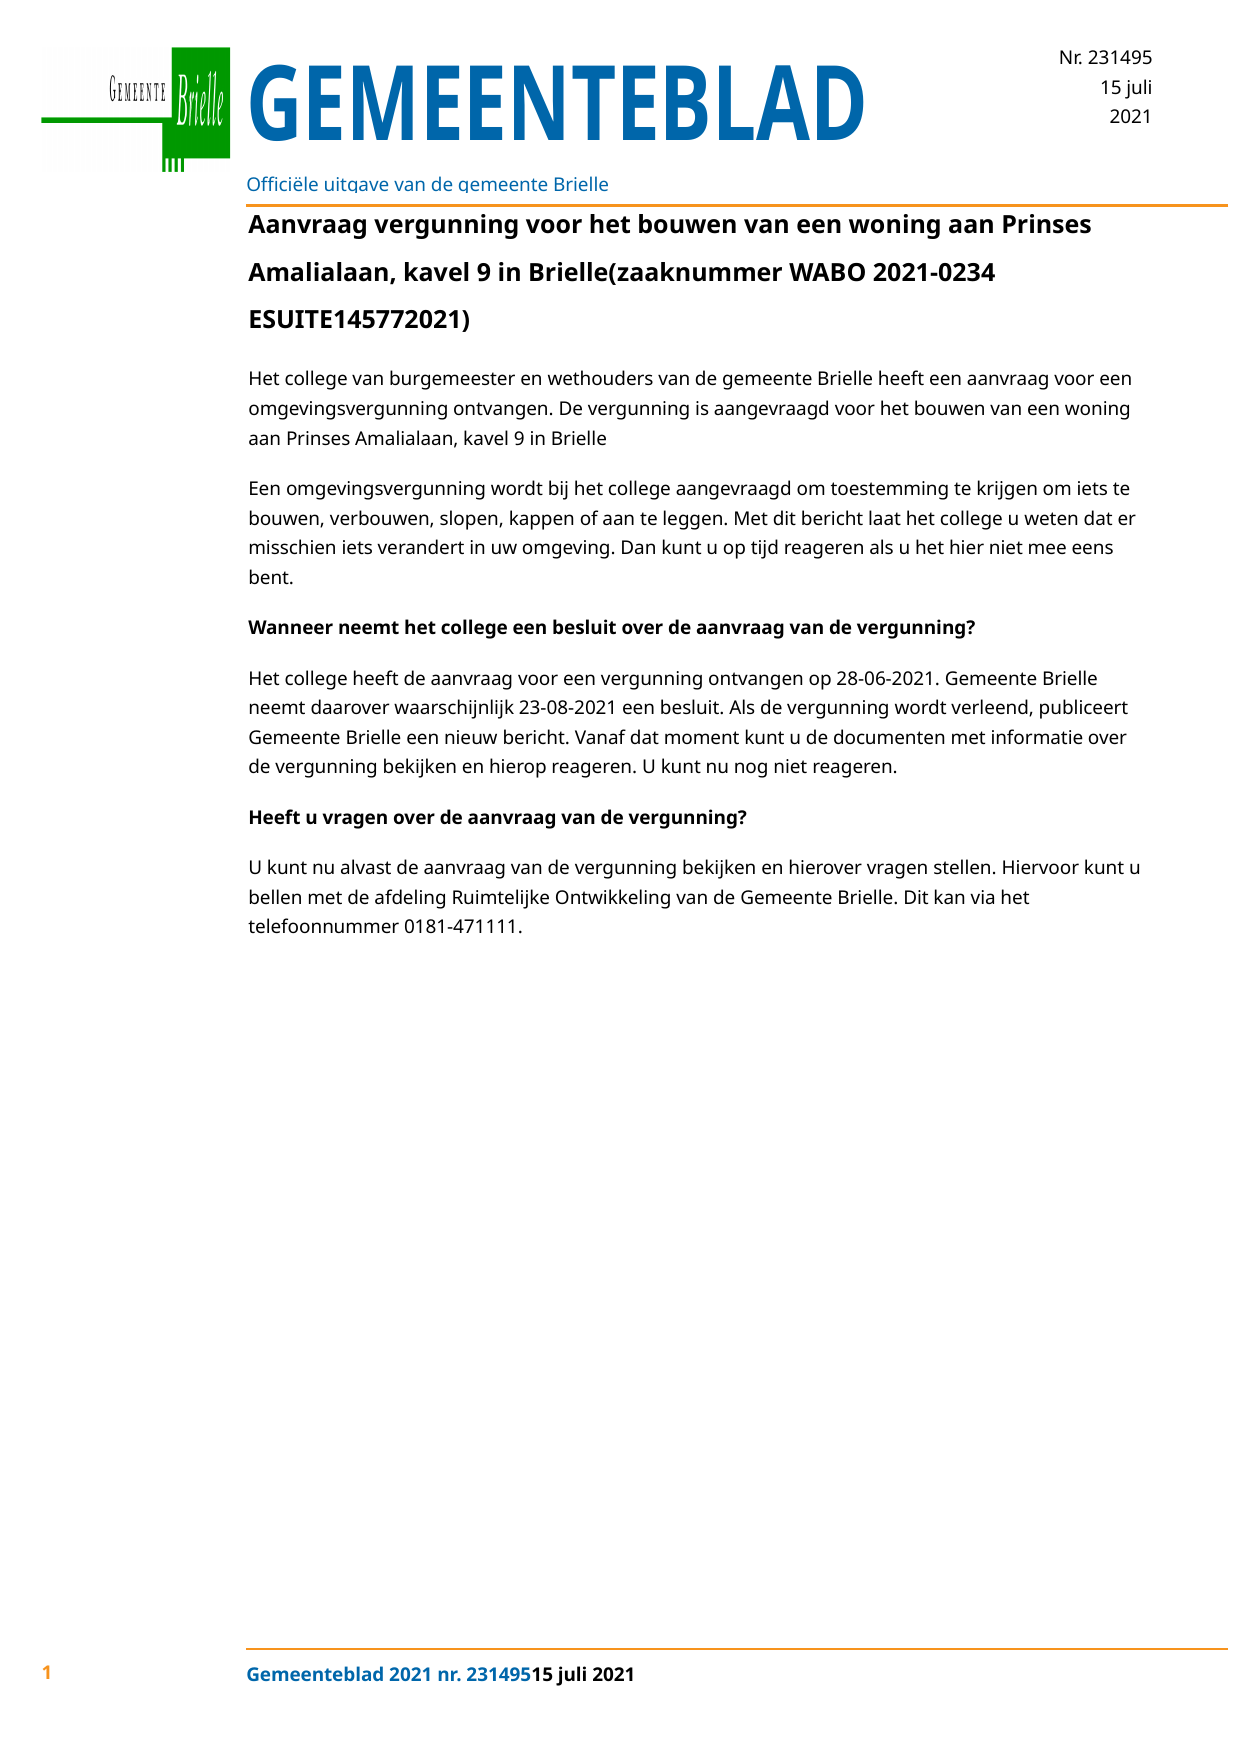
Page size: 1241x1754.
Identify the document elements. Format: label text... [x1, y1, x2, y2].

text Heeft u vragen over de aanvraag van de vergunning? [248, 804, 1152, 829]
text Het college heeft de aanvraag voor een vergunning ontvangen op 28-06-2021. Gemeente Brielle neemt daarover waarschijnlijk 23-08-2021 een besluit. Als de vergunning wordt verleend, publiceert Gemeente Brielle een nieuw bericht. Vanaf dat moment kunt u de documenten met informatie over de vergunning bekijken en hierop reageren. U kunt nu nog niet reageren. [248, 665, 1152, 779]
text Een omgevingsvergunning wordt bij het college aangevraagd om toestemming te krijgen om iets te bouwen, verbouwen, slopen, kappen of aan te leggen. Met dit bericht laat het college u weten dat er misschien iets verandert in uw omgeving. Dan kunt u op tijd reageren als u het hier niet mee eens bent. [248, 475, 1152, 589]
text Wanneer neemt het college een besluit over de aanvraag van de vergunning? [248, 614, 1152, 640]
text U kunt nu alvast de aanvraag van de vergunning bekijken en hierover vragen stellen. Hiervoor kunt u bellen met de afdeling Ruimtelijke Ontwikkeling van de Gemeente Brielle. Dit kan via het telefoonnummer 0181-471111. [248, 854, 1152, 939]
text Aanvraag vergunning voor het bouwen van een woning aan Prinses Amalialaan, kavel 9 in Brielle(zaaknummer WABO 2021-0234 ESUITE145772021) [248, 207, 1152, 336]
text Het college van burgemeester en wethouders van de gemeente Brielle heeft een aanvraag voor een omgevingsvergunning ontvangen. De vergunning is aangevraagd voor het bouwen van een woning aan Prinses Amalialaan, kavel 9 in Brielle [248, 366, 1152, 450]
picture [41, 47, 231, 172]
